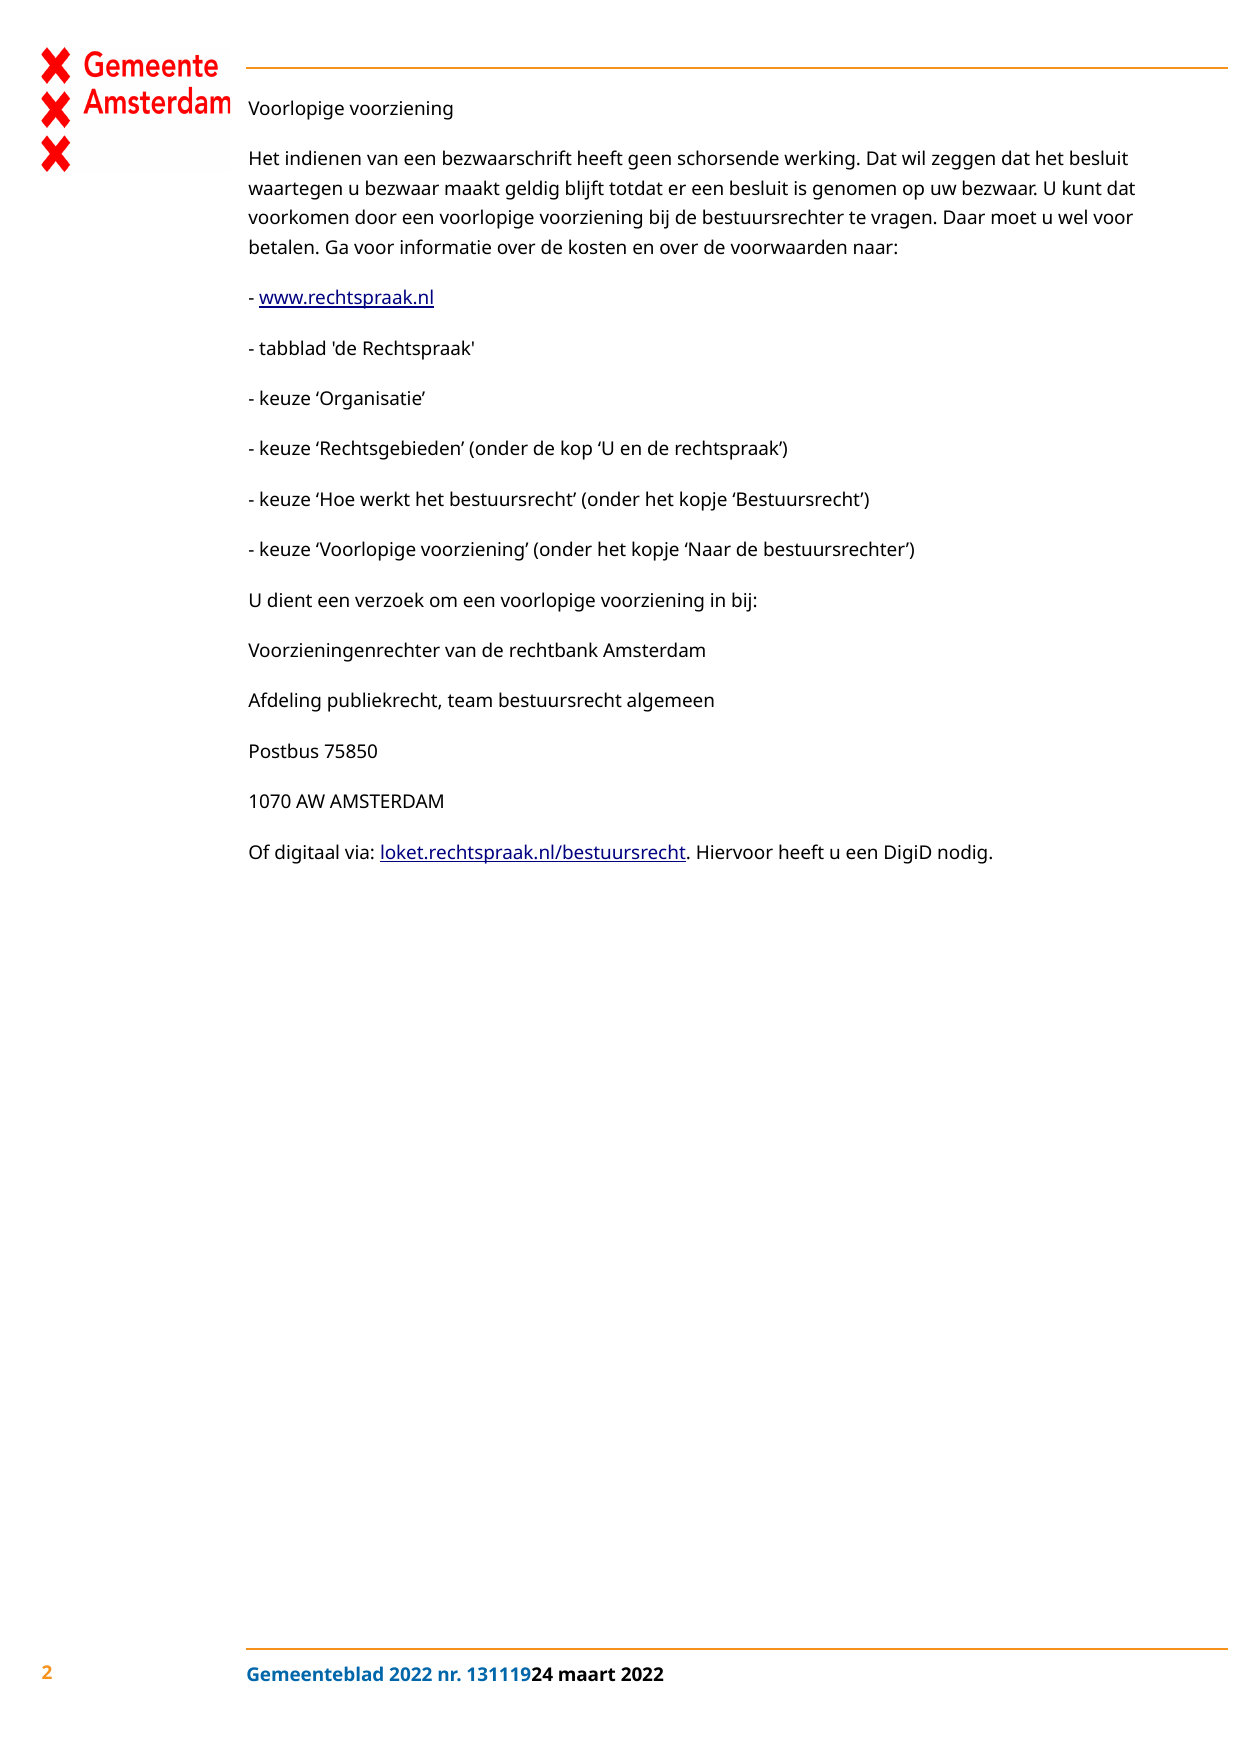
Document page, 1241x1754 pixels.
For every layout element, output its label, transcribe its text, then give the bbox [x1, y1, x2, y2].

picture [41, 47, 231, 172]
text 1070 AW AMSTERDAM [248, 788, 1152, 814]
text - keuze ‘Hoe werkt het bestuursrecht’ (onder het kopje ‘Bestuursrecht’) [248, 486, 1152, 512]
text - tabblad 'de Rechtspraak' [248, 335, 1152, 361]
text Of digitaal via: loket.rechtspraak.nl/bestuursrecht. Hiervoor heeft u een DigiD nodig. [248, 839, 1152, 865]
text - keuze ‘Organisatie’ [248, 385, 1152, 411]
text Afdeling publiekrecht, team bestuursrecht algemeen [248, 688, 1152, 713]
text Het indienen van een bezwaarschrift heeft geen schorsende werking. Dat wil zeggen dat het besluit waartegen u bezwaar maakt geldig blijft totdat er een besluit is genomen op uw bezwaar. U kunt dat voorkomen door een voorlopige voorziening bij de bestuursrechter te vragen. Daar moet u wel voor betalen. Ga voor informatie over de kosten en over de voorwaarden naar: [248, 145, 1152, 260]
text - www.rechtspraak.nl [248, 284, 1152, 310]
text Postbus 75850 [248, 738, 1152, 764]
text - keuze ‘Voorlopige voorziening’ (onder het kopje ‘Naar de bestuursrechter’) [248, 536, 1152, 562]
text Voorzieningenrechter van de rechtbank Amsterdam [248, 637, 1152, 663]
text U dient een verzoek om een voorlopige voorziening in bij: [248, 587, 1152, 613]
text - keuze ‘Rechtsgebieden’ (onder de kop ‘U en de rechtspraak’) [248, 436, 1152, 461]
text Voorlopige voorziening [248, 95, 1152, 121]
